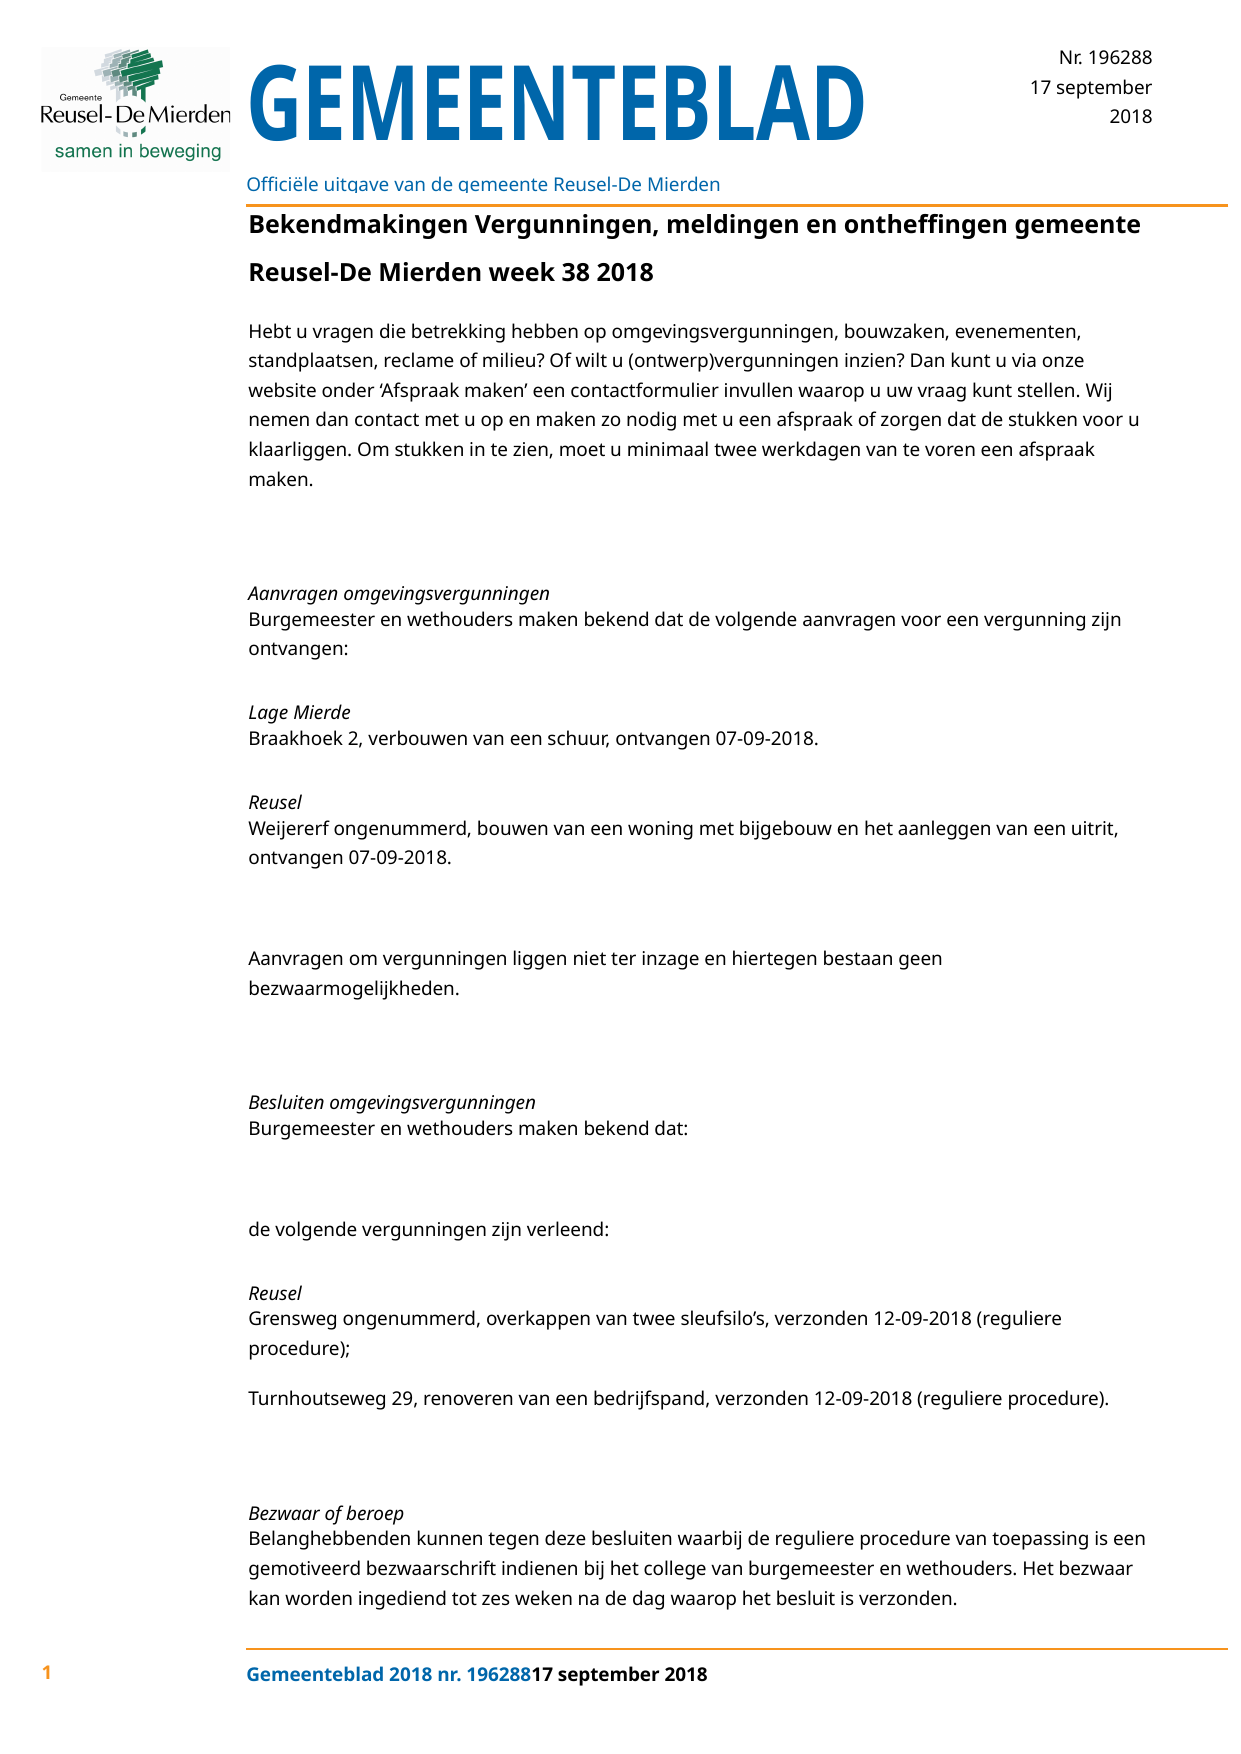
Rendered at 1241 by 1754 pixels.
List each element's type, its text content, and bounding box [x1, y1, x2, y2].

text Braakhoek 2, verbouwen van een schuur, ontvangen 07-09-2018. [248, 725, 1152, 751]
text Reusel [248, 789, 1152, 815]
text de volgende vergunningen zijn verleend: [248, 1216, 1152, 1242]
text Burgemeester en wethouders maken bekend dat de volgende aanvragen voor een vergunning zijn ontvangen: [248, 606, 1152, 661]
text Belanghebbenden kunnen tegen deze besluiten waarbij de reguliere procedure van toepassing is een gemotiveerd bezwaarschrift indienen bij het college van burgemeester en wethouders. Het bezwaar kan worden ingediend tot zes weken na de dag waarop het besluit is verzonden. [248, 1526, 1152, 1611]
text Hebt u vragen die betrekking hebben op omgevingsvergunningen, bouwzaken, evenementen, standplaatsen, reclame of milieu? Of wilt u (ontwerp)vergunningen inzien? Dan kunt u via onze website onder ‘Afspraak maken’ een contactformulier invullen waarop u uw vraag kunt stellen. Wij nemen dan contact met u op en maken zo nodig met u een afspraak of zorgen dat de stukken voor u klaarliggen. Om stukken in te zien, moet u minimaal twee werkdagen van te voren een afspraak maken. [248, 318, 1152, 492]
text Weijererf ongenummerd, bouwen van een woning met bijgebouw en het aanleggen van een uitrit, ontvangen 07-09-2018. [248, 815, 1152, 870]
text Aanvragen om vergunningen liggen niet ter inzage en hiertegen bestaan geen bezwaarmogelijkheden. [248, 945, 1152, 1001]
text Burgemeester en wethouders maken bekend dat: [248, 1115, 1152, 1141]
text Bekendmakingen Vergunningen, meldingen en ontheffingen gemeente Reusel-De Mierden week 38 2018 [248, 207, 1152, 288]
text Besluiten omgevingsvergunningen [248, 1089, 1152, 1115]
text Turnhoutseweg 29, renoveren van een bedrijfspand, verzonden 12-09-2018 (reguliere procedure). [248, 1386, 1152, 1411]
text Aanvragen omgevingsvergunningen [248, 580, 1152, 606]
text Grensweg ongenummerd, overkappen van twee sleufsilo’s, verzonden 12-09-2018 (reguliere procedure); [248, 1306, 1152, 1361]
picture [41, 47, 231, 172]
text Lage Mierde [248, 699, 1152, 725]
text Reusel [248, 1280, 1152, 1306]
text Bezwaar of beroep [248, 1500, 1152, 1526]
